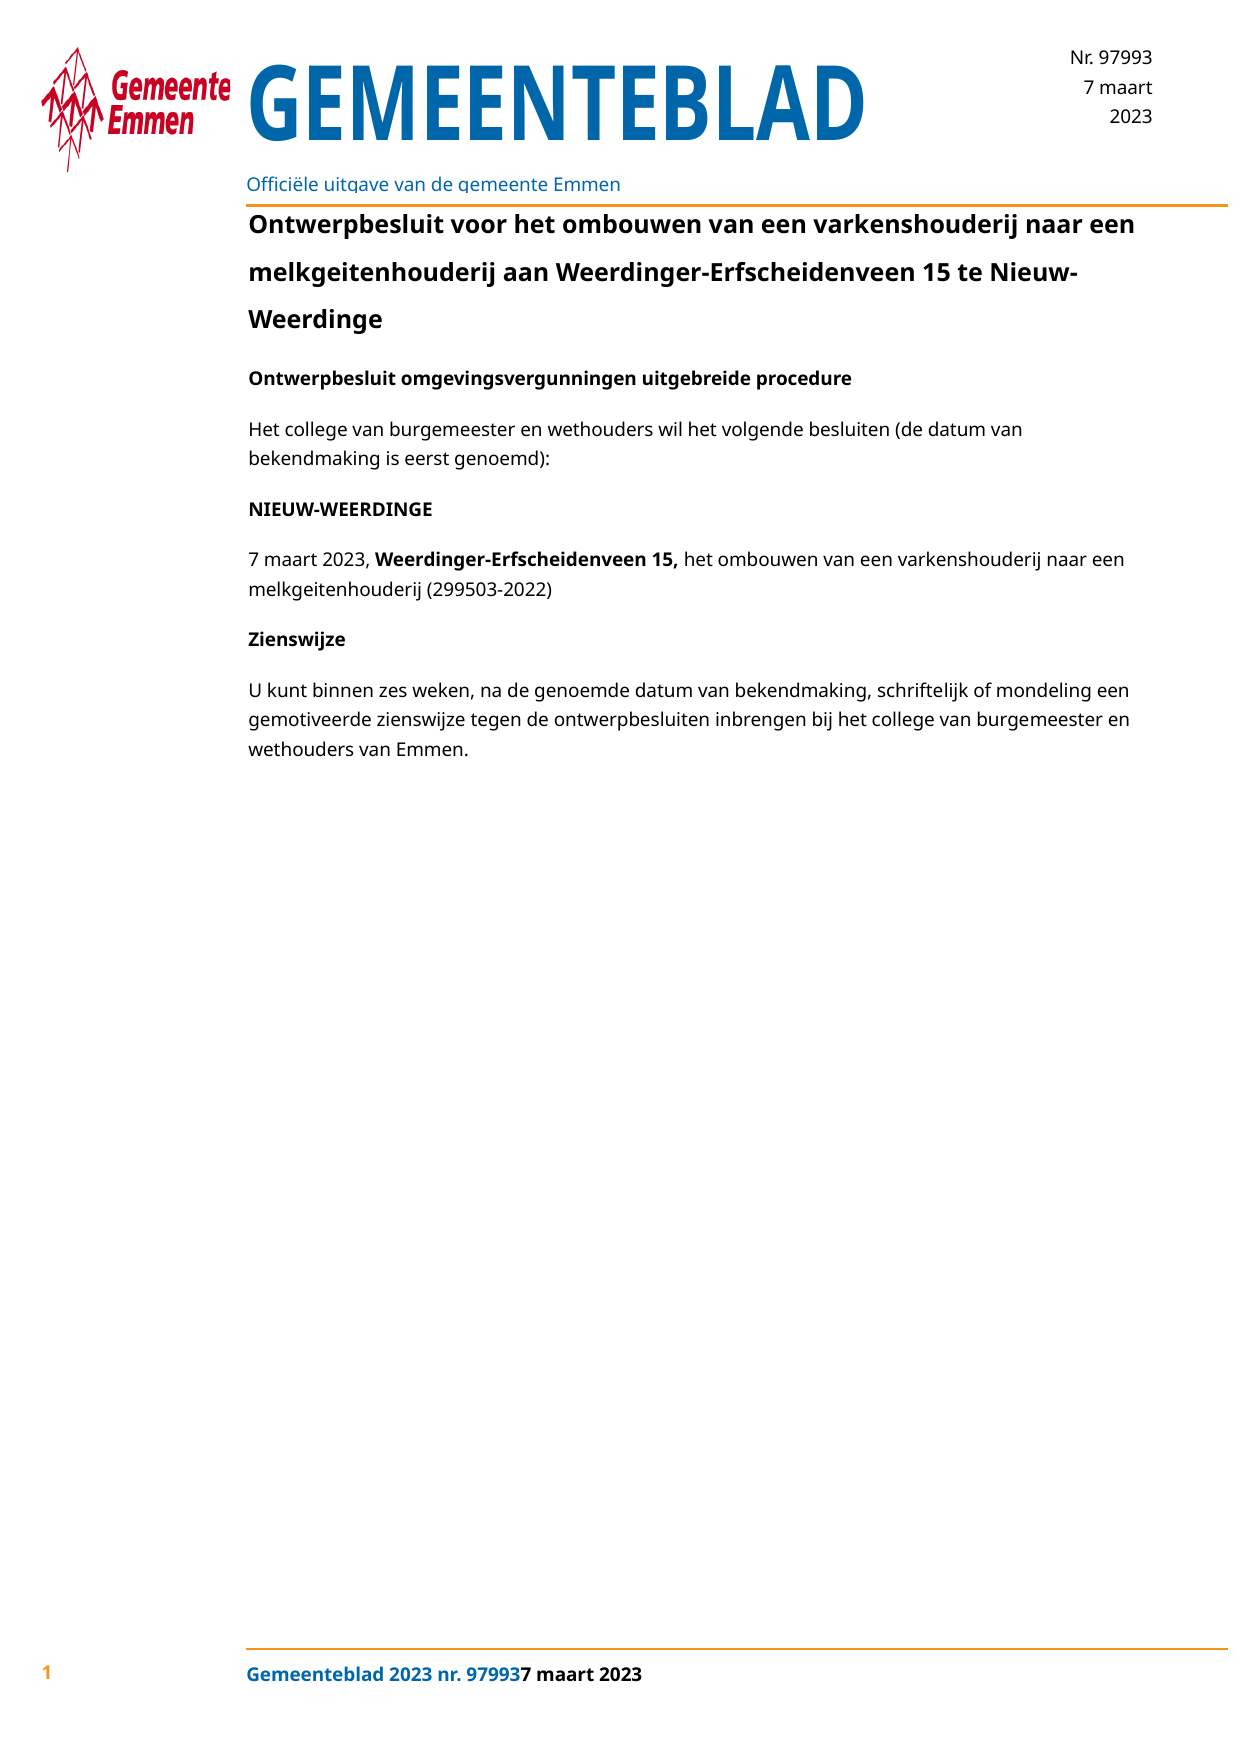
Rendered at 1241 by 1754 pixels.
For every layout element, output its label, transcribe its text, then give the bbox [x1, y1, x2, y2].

text U kunt binnen zes weken, na de genoemde datum van bekendmaking, schrifte­lijk of mondeling een gemo­ti­veerde zienswijze tegen de ontwerpbesluiten inbrengen bij het college van burge­meester en wethouders van Emmen. [248, 677, 1152, 762]
text Het college van burgemeester en wethouders wil het volgende besluiten (de datum van bekendmaking is eerst genoemd): [248, 416, 1152, 471]
text 7 maart 2023, Weerdinger-Erfscheidenveen 15, het ombouwen van een varkenshouderij naar een melkgeitenhouderij (299503-2022) [248, 546, 1152, 602]
text Ontwerpbesluit voor het ombouwen van een varkenshouderij naar een melkgeitenhouderij aan Weerdinger-Erfscheidenveen 15 te Nieuw-Weerdinge [248, 207, 1152, 336]
text NIEUW-WEERDINGE [248, 496, 1152, 522]
text Zienswijze [248, 626, 1152, 652]
picture [41, 47, 231, 172]
text Ontwerpbesluit omgevingsvergunningen uitgebreide procedure [248, 366, 1152, 391]
